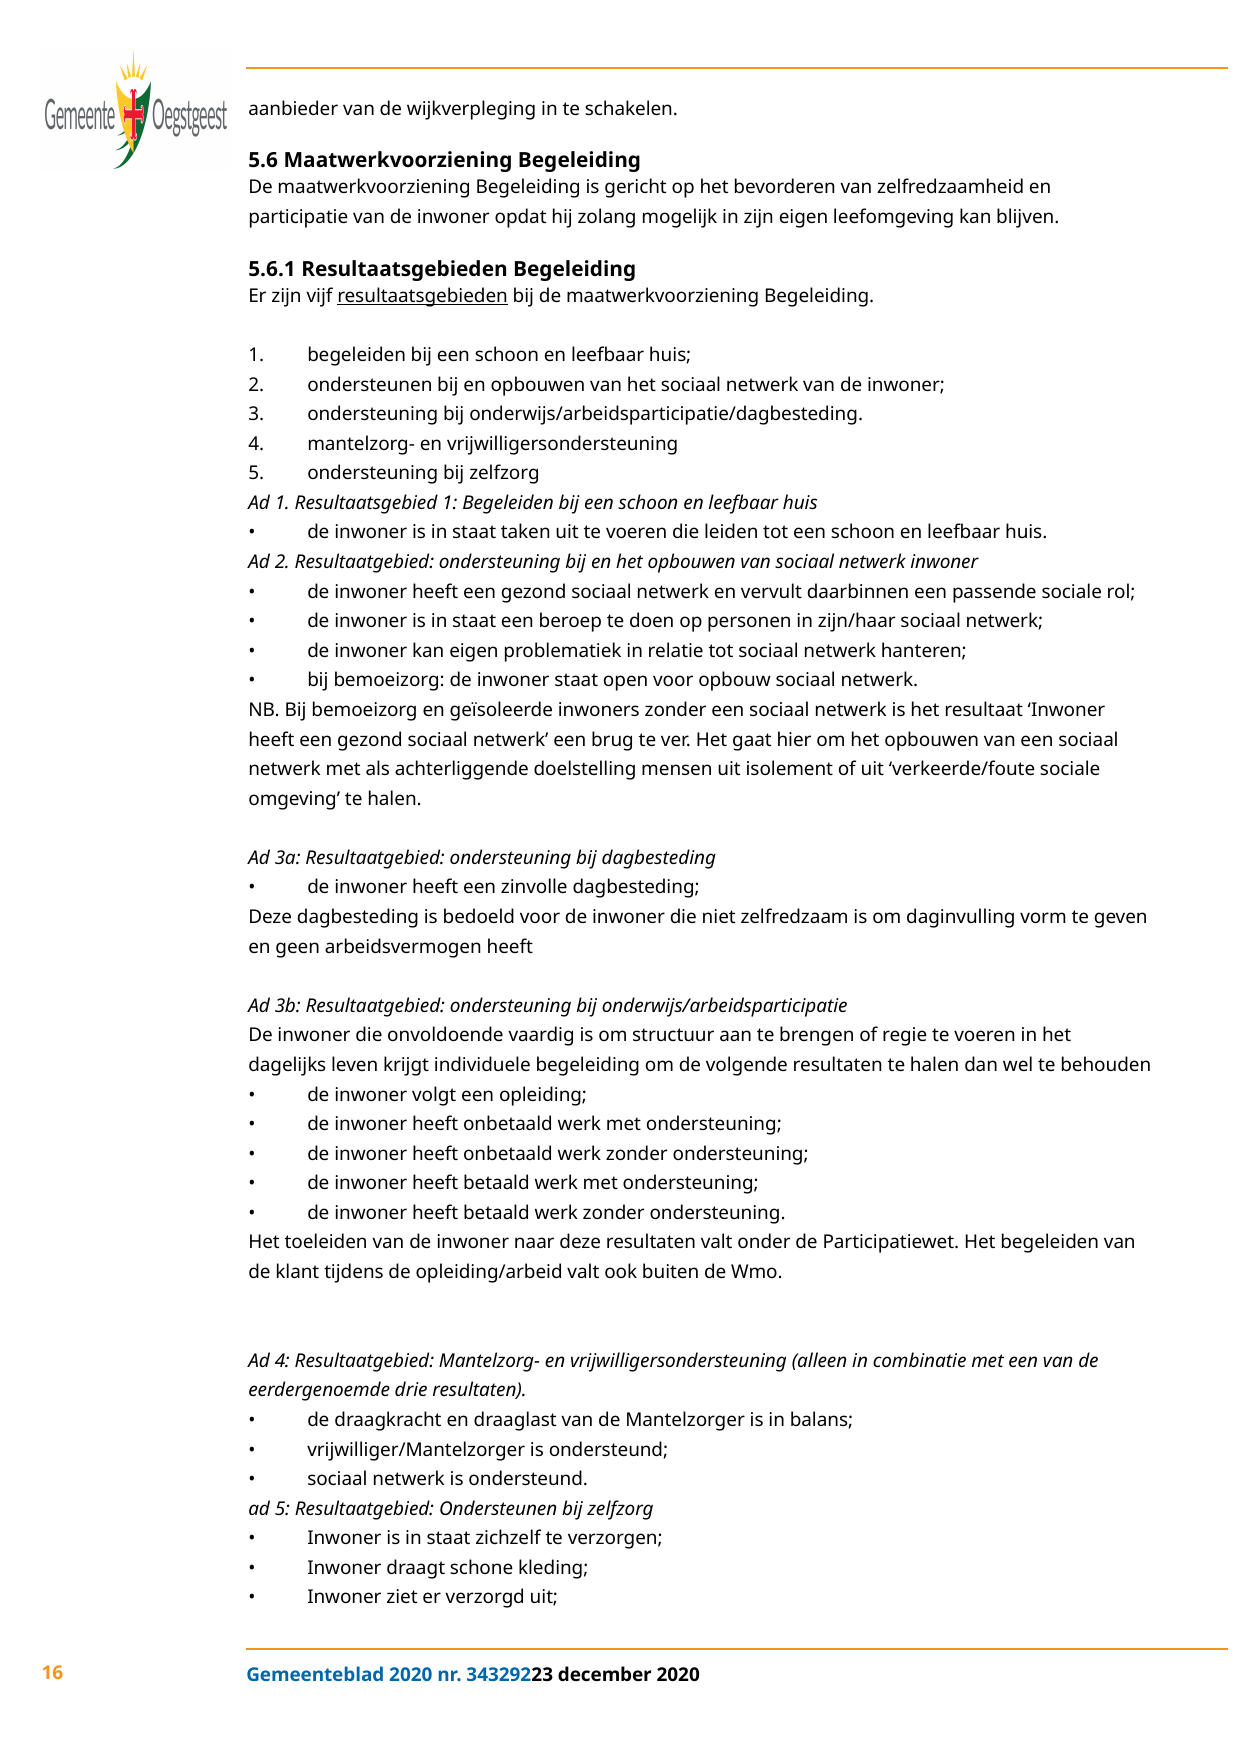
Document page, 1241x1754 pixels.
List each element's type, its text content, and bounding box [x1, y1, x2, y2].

list de inwoner heeft onbetaald werk zonder ondersteuning; [248, 1140, 1152, 1166]
list de inwoner heeft een zinvolle dagbesteding; [248, 874, 1152, 899]
text De maatwerkvoorziening Begeleiding is gericht op het bevorderen van zelfredzaamheid en participatie van de inwoner opdat hij zolang mogelijk in zijn eigen leefomgeving kan blijven. [248, 174, 1152, 229]
text Ad 4: Resultaatgebied: Mantelzorg- en vrijwilligersondersteuning (alleen in combinatie met een van de eerdergenoemde drie resultaten). [248, 1347, 1152, 1402]
list de draagkracht en draaglast van de Mantelzorger is in balans; [248, 1406, 1152, 1432]
text Deze dagbesteding is bedoeld voor de inwoner die niet zelfredzaam is om daginvulling vorm te geven en geen arbeidsvermogen heeft [248, 903, 1152, 959]
list begeleiden bij een schoon en leefbaar huis; [248, 341, 1152, 367]
list vrijwilliger/Mantelzorger is ondersteund; [248, 1436, 1152, 1462]
list de inwoner heeft betaald werk zonder ondersteuning. [248, 1199, 1152, 1225]
text 5.6.1 Resultaatsgebieden Begeleiding [248, 254, 1152, 282]
list Inwoner draagt schone kleding; [248, 1554, 1152, 1580]
list Inwoner is in staat zichzelf te verzorgen; [248, 1524, 1152, 1550]
list de inwoner heeft onbetaald werk met ondersteuning; [248, 1110, 1152, 1136]
list sociaal netwerk is ondersteund. [248, 1465, 1152, 1491]
text Er zijn vijf resultaatsgebieden bij de maatwerkvoorziening Begeleiding. [248, 282, 1152, 308]
list de inwoner heeft betaald werk met ondersteuning; [248, 1169, 1152, 1195]
text Het toeleiden van de inwoner naar deze resultaten valt onder de Participatiewet. Het begeleiden van de klant tijdens de opleiding/arbeid valt ook buiten de Wmo. [248, 1229, 1152, 1284]
text Ad 3a: Resultaatgebied: ondersteuning bij dagbesteding [248, 844, 1152, 870]
list de inwoner is in staat een beroep te doen op personen in zijn/haar sociaal netwerk; [248, 607, 1152, 633]
list de inwoner kan eigen problematiek in relatie tot sociaal netwerk hanteren; [248, 637, 1152, 663]
list de inwoner volgt een opleiding; [248, 1081, 1152, 1107]
text Ad 2. Resultaatgebied: ondersteuning bij en het opbouwen van sociaal netwerk inwoner [248, 548, 1152, 574]
text aanbieder van de wijkverpleging in te schakelen. [248, 95, 1152, 121]
list ondersteuning bij onderwijs/arbeidsparticipatie/dagbesteding. [248, 400, 1152, 426]
list bij bemoeizorg: de inwoner staat open voor opbouw sociaal netwerk. [248, 667, 1152, 692]
list ondersteuning bij zelfzorg [248, 459, 1152, 485]
list de inwoner is in staat taken uit te voeren die leiden tot een schoon en leefbaar huis. [248, 519, 1152, 544]
text NB. Bij bemoeizorg en geïsoleerde inwoners zonder een sociaal netwerk is het resultaat ‘Inwoner heeft een gezond sociaal netwerk’ een brug te ver. Het gaat hier om het opbouwen van een sociaal netwerk met als achterliggende doelstelling mensen uit isolement of uit ‘verkeerde/foute sociale omgeving’ te halen. [248, 696, 1152, 811]
list mantelzorg- en vrijwilligersondersteuning [248, 430, 1152, 456]
text Ad 3b: Resultaatgebied: ondersteuning bij onderwijs/arbeidsparticipatie [248, 992, 1152, 1018]
list de inwoner heeft een gezond sociaal netwerk en vervult daarbinnen een passende sociale rol; [248, 578, 1152, 604]
list ondersteunen bij en opbouwen van het sociaal netwerk van de inwoner; [248, 371, 1152, 397]
text 5.6 Maatwerkvoorziening Begeleiding [248, 145, 1152, 174]
picture [41, 47, 231, 172]
text Ad 1. Resultaatsgebied 1: Begeleiden bij een schoon en leefbaar huis [248, 489, 1152, 515]
list Inwoner ziet er verzorgd uit; [248, 1584, 1152, 1609]
text De inwoner die onvoldoende vaardig is om structuur aan te brengen of regie te voeren in het dagelijks leven krijgt individuele begeleiding om de volgende resultaten te halen dan wel te behouden [248, 1022, 1152, 1077]
text ad 5: Resultaatgebied: Ondersteunen bij zelfzorg [248, 1495, 1152, 1521]
